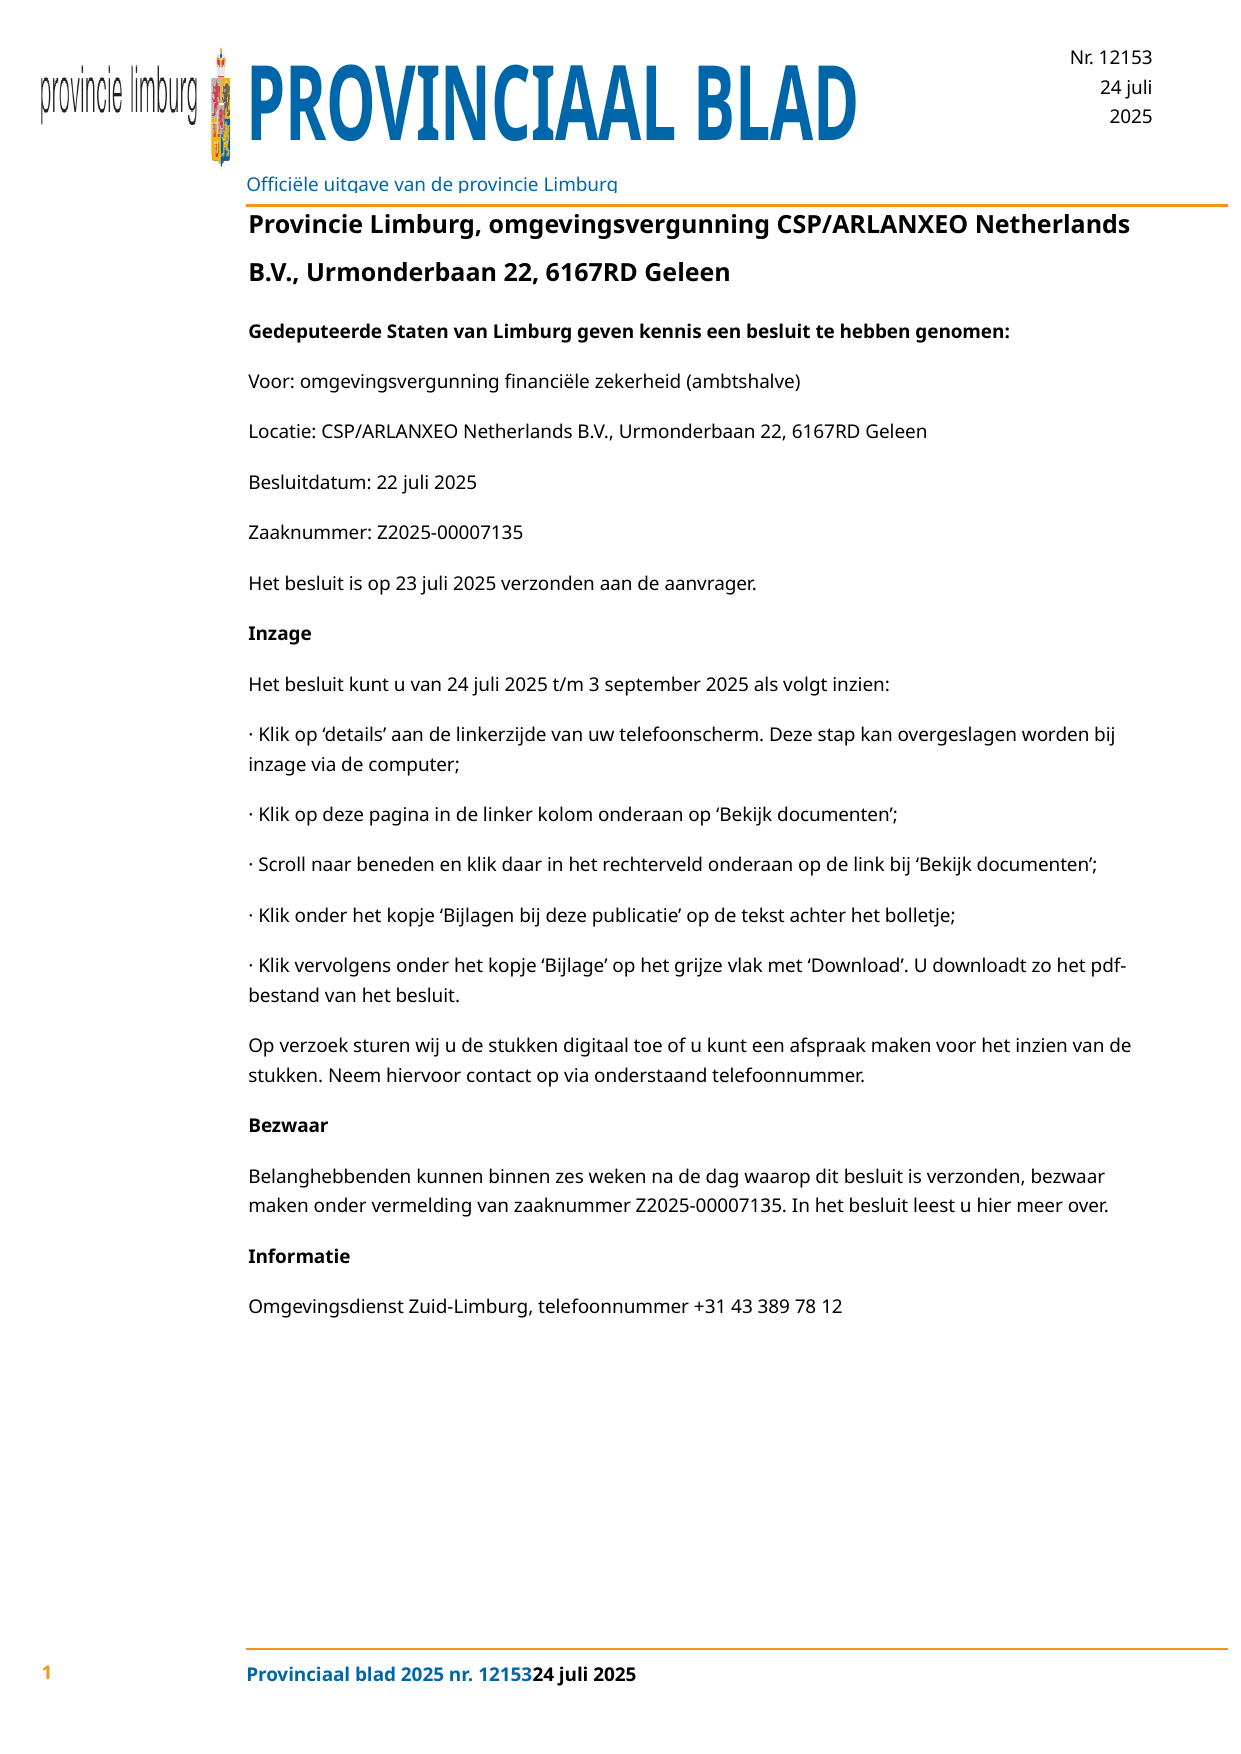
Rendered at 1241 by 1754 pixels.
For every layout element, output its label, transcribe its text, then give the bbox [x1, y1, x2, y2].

picture [41, 47, 231, 172]
text · Scroll naar beneden en klik daar in het rechterveld onderaan op de link bij ‘Bekijk documenten’; [248, 852, 1152, 877]
text · Klik vervolgens onder het kopje ‘Bijlage’ op het grijze vlak met ‘Download’. U downloadt zo het pdf-bestand van het besluit. [248, 952, 1152, 1008]
text Besluitdatum: 22 juli 2025 [248, 469, 1152, 495]
text · Klik op deze pagina in de linker kolom onderaan op ‘Bekijk documenten’; [248, 801, 1152, 827]
text Het besluit is op 23 juli 2025 verzonden aan de aanvrager. [248, 570, 1152, 596]
text Locatie: CSP/ARLANXEO Netherlands B.V., Urmonderbaan 22, 6167RD Geleen [248, 419, 1152, 444]
text Voor: omgevingsvergunning financiële zekerheid (ambtshalve) [248, 368, 1152, 394]
text · Klik onder het kopje ‘Bijlagen bij deze publicatie’ op de tekst achter het bolletje; [248, 902, 1152, 928]
text Belanghebbenden kunnen binnen zes weken na de dag waarop dit besluit is verzonden, bezwaar maken onder vermelding van zaaknummer Z2025-00007135. In het besluit leest u hier meer over. [248, 1163, 1152, 1218]
text Gedeputeerde Staten van Limburg geven kennis een besluit te hebben genomen: [248, 318, 1152, 344]
text Zaaknummer: Z2025-00007135 [248, 519, 1152, 545]
text Inzage [248, 620, 1152, 646]
text Op verzoek sturen wij u de stukken digitaal toe of u kunt een afspraak maken voor het inzien van de stukken. Neem hiervoor contact op via onderstaand telefoonnummer. [248, 1032, 1152, 1088]
text Het besluit kunt u van 24 juli 2025 t/m 3 september 2025 als volgt inzien: [248, 671, 1152, 697]
text Informatie [248, 1243, 1152, 1269]
text · Klik op ‘details’ aan de linkerzijde van uw telefoonscherm. Deze stap kan overgeslagen worden bij inzage via de computer; [248, 721, 1152, 777]
text Bezwaar [248, 1112, 1152, 1138]
text Provincie Limburg, omgevingsvergunning CSP/ARLANXEO Netherlands B.V., Urmonderbaan 22, 6167RD Geleen [248, 207, 1152, 288]
text Omgevingsdienst Zuid-Limburg, telefoonnummer +31 43 389 78 12 [248, 1293, 1152, 1319]
